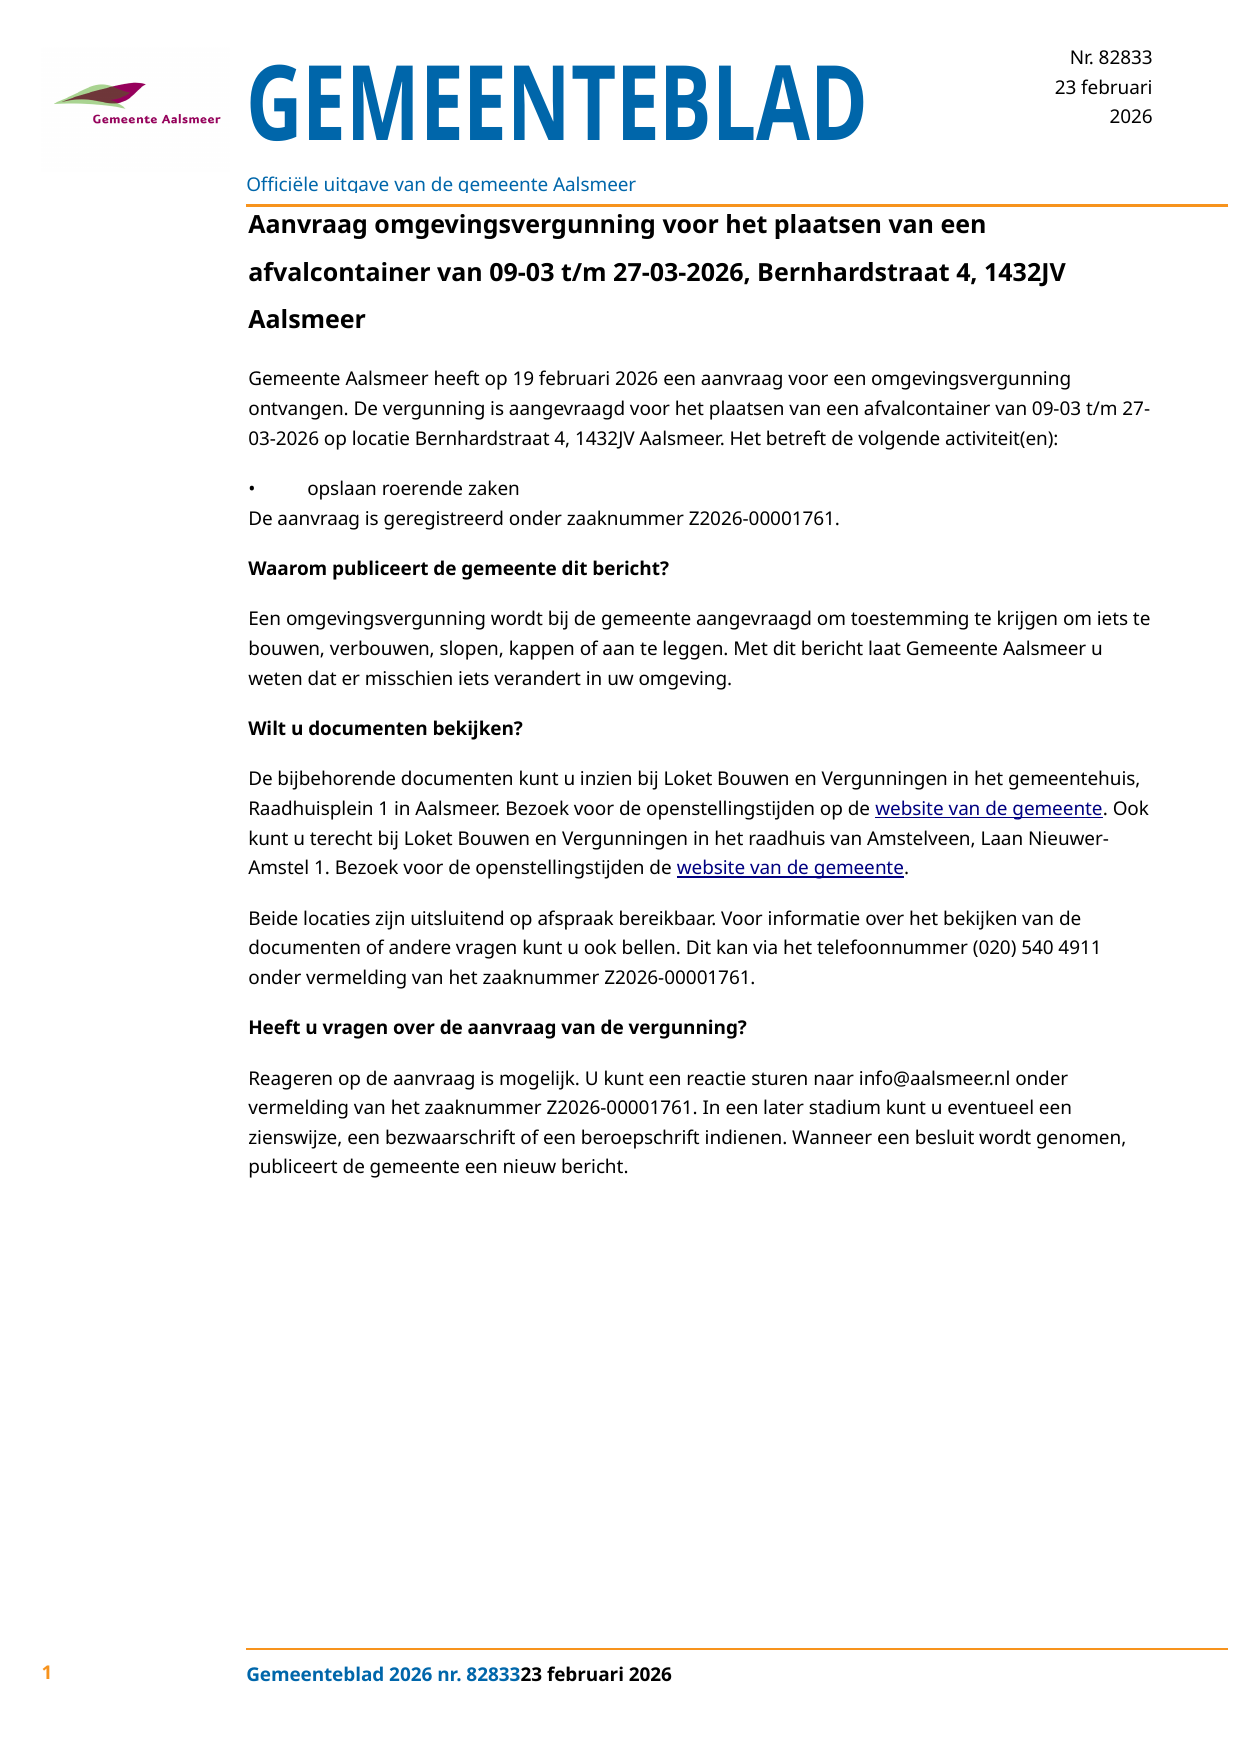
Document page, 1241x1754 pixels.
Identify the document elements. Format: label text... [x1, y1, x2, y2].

text Aanvraag omgevingsvergunning voor het plaatsen van een afvalcontainer van 09-03 t/m 27-03-2026, Bernhardstraat 4, 1432JV Aalsmeer [248, 207, 1152, 336]
list opslaan roerende zaken [248, 475, 1152, 501]
text Een omgevingsvergunning wordt bij de gemeente aangevraagd om toestemming te krijgen om iets te bouwen, verbouwen, slopen, kappen of aan te leggen. Met dit bericht laat Gemeente Aalsmeer u weten dat er misschien iets verandert in uw omgeving. [248, 606, 1152, 690]
text De aanvraag is geregistreerd onder zaaknummer Z2026-00001761. [248, 505, 1152, 530]
text Heeft u vragen over de aanvraag van de vergunning? [248, 1014, 1152, 1040]
text De bijbehorende documenten kunt u inzien bij Loket Bouwen en Vergunningen in het gemeentehuis, Raadhuisplein 1 in Aalsmeer. Bezoek voor de openstellingstijden op de website van de gemeente. Ook kunt u terecht bij Loket Bouwen en Vergunningen in het raadhuis van Amstelveen, Laan Nieuwer-Amstel 1. Bezoek voor de openstellingstijden de website van de gemeente. [248, 766, 1152, 880]
text Gemeente Aalsmeer heeft op 19 februari 2026 een aanvraag voor een omgevingsvergunning ontvangen. De vergunning is aangevraagd voor het plaatsen van een afvalcontainer van 09-03 t/m 27-03-2026 op locatie Bernhardstraat 4, 1432JV Aalsmeer. Het betreft de volgende activiteit(en): [248, 366, 1152, 450]
text Reageren op de aanvraag is mogelijk. U kunt een reactie sturen naar info@aalsmeer.nl onder vermelding van het zaaknummer Z2026-00001761. In een later stadium kunt u eventueel een zienswijze, een bezwaarschrift of een beroepschrift indienen. Wanneer een besluit wordt genomen, publiceert de gemeente een nieuw bericht. [248, 1065, 1152, 1179]
text Wilt u documenten bekijken? [248, 715, 1152, 741]
text Beide locaties zijn uitsluitend op afspraak bereikbaar. Voor informatie over het bekijken van de documenten of andere vragen kunt u ook bellen. Dit kan via het telefoonnummer (020) 540 4911 onder vermelding van het zaaknummer Z2026-00001761. [248, 905, 1152, 989]
text Waarom publiceert de gemeente dit bericht? [248, 555, 1152, 581]
picture [41, 47, 231, 172]
